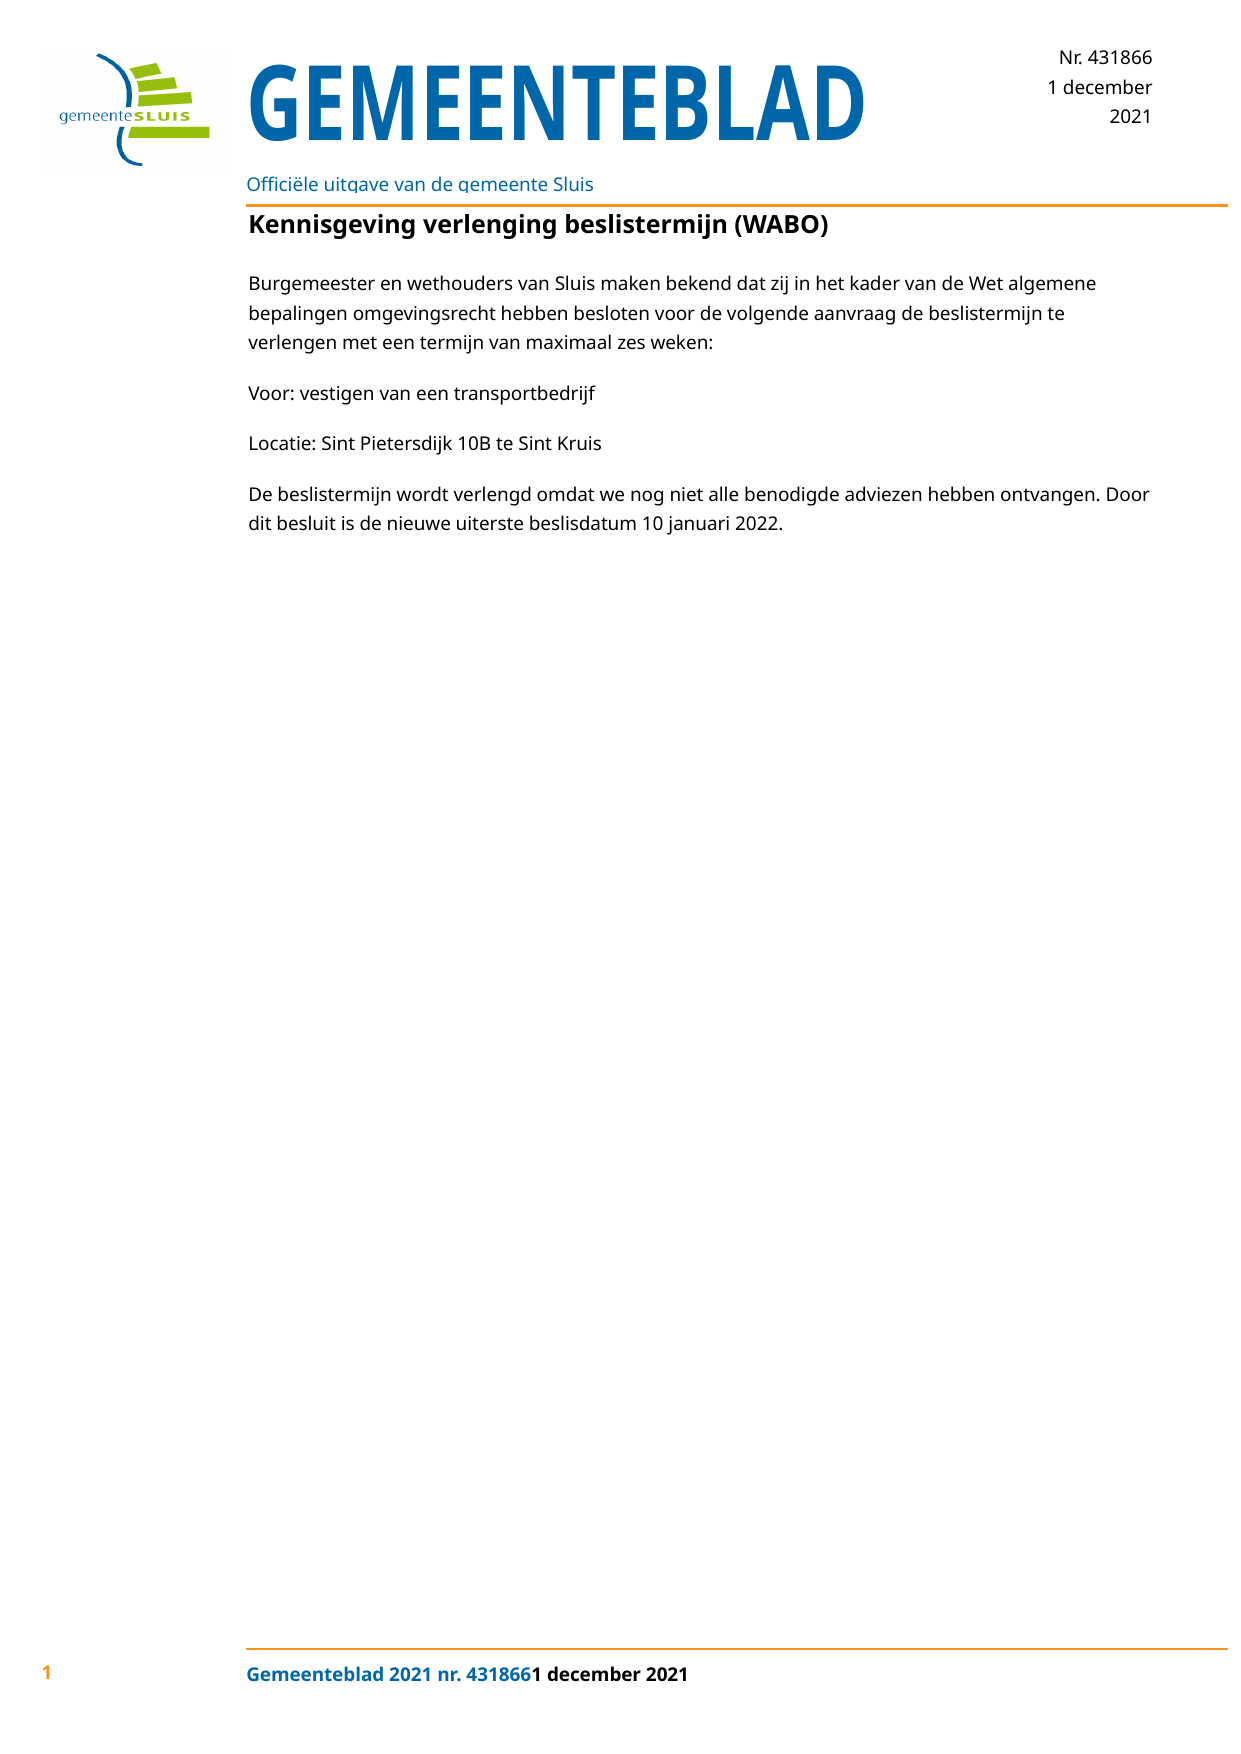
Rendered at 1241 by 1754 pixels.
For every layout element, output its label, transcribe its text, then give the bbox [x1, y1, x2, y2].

picture [41, 47, 231, 172]
text Burgemeester en wethouders van Sluis maken bekend dat zij in het kader van de Wet algemene bepalingen omgevingsrecht hebben besloten voor de volgende aanvraag de beslistermijn te verlengen met een termijn van maximaal zes weken: [248, 270, 1152, 355]
text Locatie: Sint Pietersdijk 10B te Sint Kruis [248, 430, 1152, 456]
text Kennisgeving verlenging beslistermijn (WABO) [248, 207, 1152, 241]
text De beslistermijn wordt verlengd omdat we nog niet alle benodigde adviezen hebben ontvangen. Door dit besluit is de nieuwe uiterste beslisdatum 10 januari 2022. [248, 481, 1152, 536]
text Voor: vestigen van een transportbedrijf [248, 380, 1152, 406]
